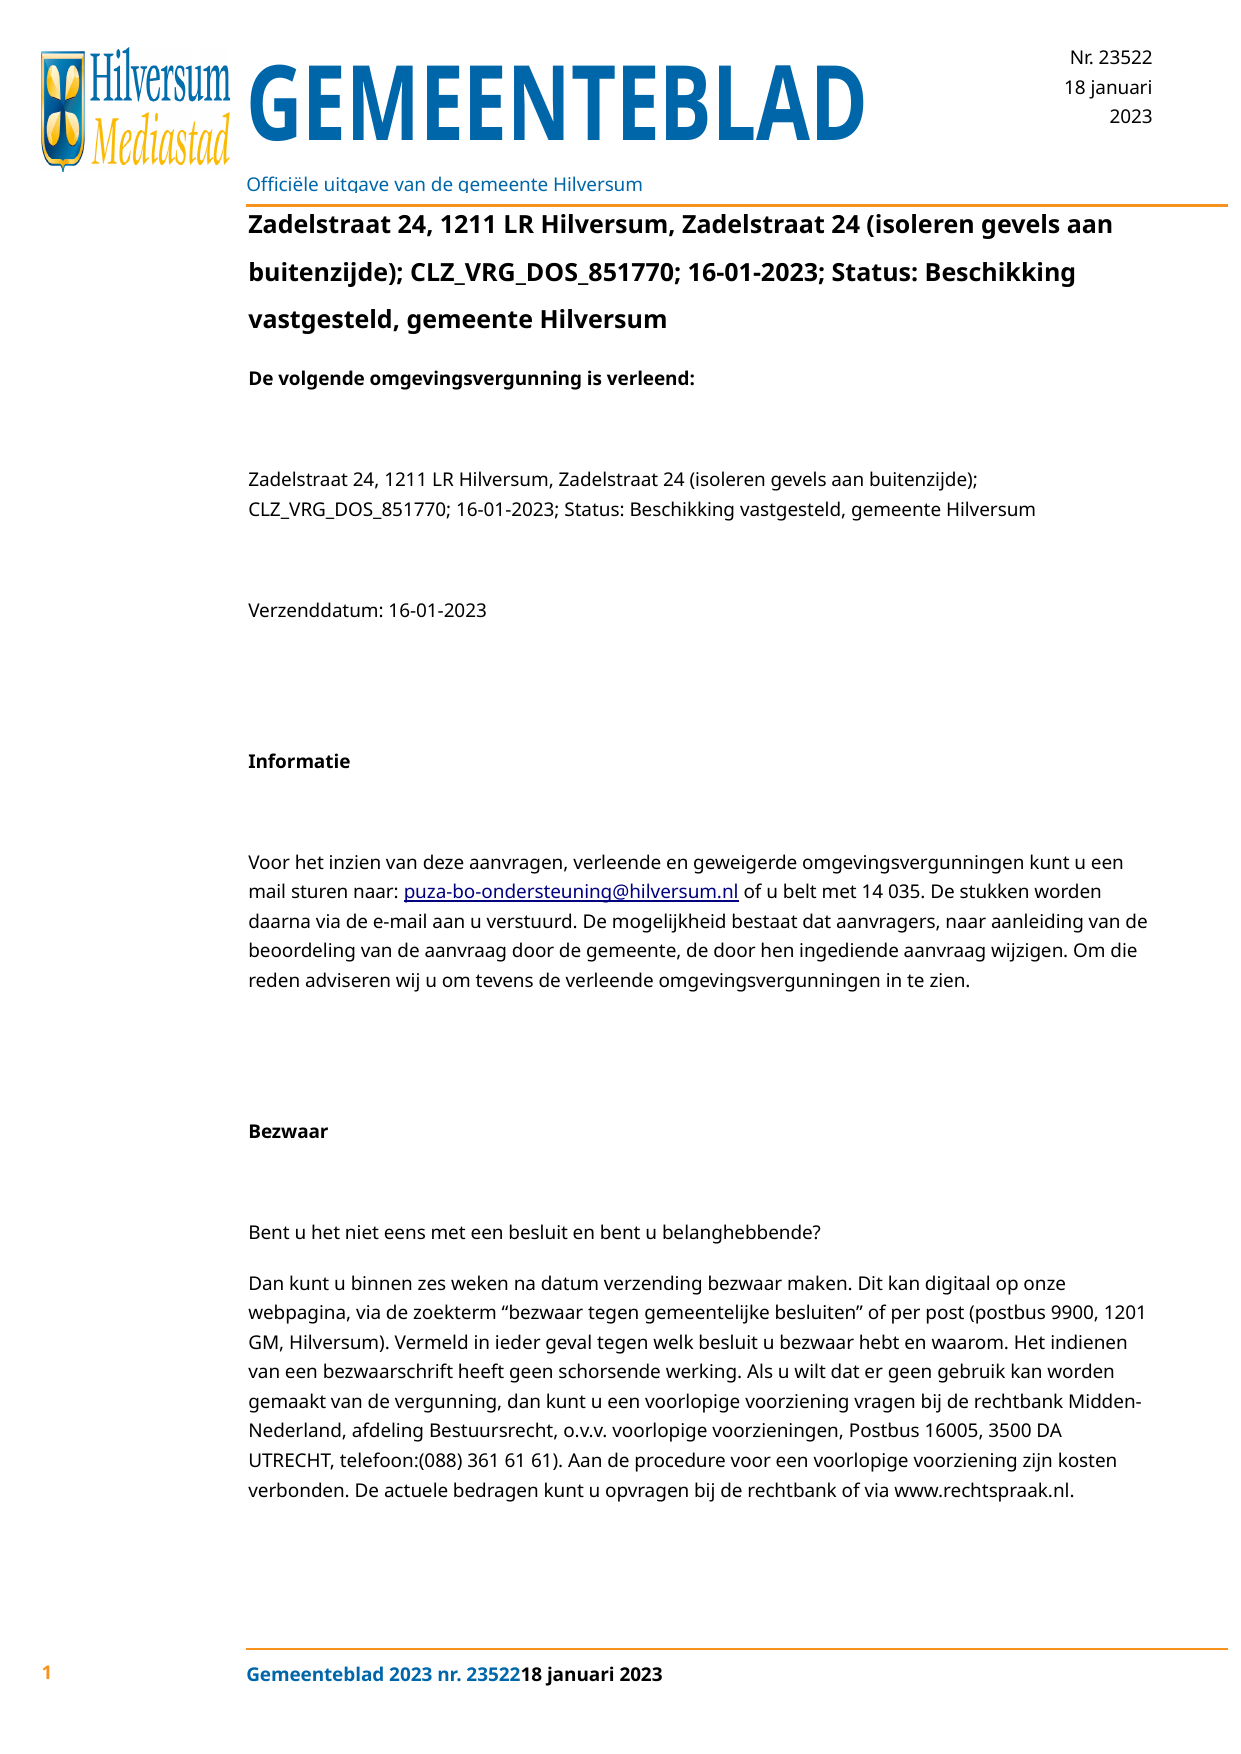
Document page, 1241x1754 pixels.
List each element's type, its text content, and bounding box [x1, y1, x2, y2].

text De volgende omgevingsvergunning is verleend: [248, 366, 1152, 391]
text Bezwaar [248, 1118, 1152, 1144]
text Verzenddatum: 16-01-2023 [248, 597, 1152, 622]
picture [41, 47, 231, 172]
text Bent u het niet eens met een besluit en bent u belanghebbende? [248, 1219, 1152, 1245]
text Zadelstraat 24, 1211 LR Hilversum, Zadelstraat 24 (isoleren gevels aan buitenzijde); CLZ_VRG_DOS_851770; 16-01-2023; Status: Beschikking vastgesteld, gemeente Hilversum [248, 207, 1152, 336]
text Zadelstraat 24, 1211 LR Hilversum, Zadelstraat 24 (isoleren gevels aan buitenzijde); CLZ_VRG_DOS_851770; 16-01-2023; Status: Beschikking vastgesteld, gemeente Hilversum [248, 466, 1152, 522]
text Informatie [248, 748, 1152, 774]
text Dan kunt u binnen zes weken na datum verzending bezwaar maken. Dit kan digitaal op onze webpagina, via de zoekterm “bezwaar tegen gemeentelijke besluiten” of per post (postbus 9900, 1201 GM, Hilversum). Vermeld in ieder geval tegen welk besluit u bezwaar hebt en waarom. Het indienen van een bezwaarschrift heeft geen schorsende werking. Als u wilt dat er geen gebruik kan worden gemaakt van de vergunning, dan kunt u een voorlopige voorziening vragen bij de rechtbank Midden-Nederland, afdeling Bestuursrecht, o.v.v. voorlopige voorzieningen, Postbus 16005, 3500 DA UTRECHT, telefoon:(088) 361 61 61). Aan de procedure voor een voorlopige voorziening zijn kosten verbonden. De actuele bedragen kunt u opvragen bij de rechtbank of via www.rechtspraak.nl. [248, 1270, 1152, 1502]
text Voor het inzien van deze aanvragen, verleende en geweigerde omgevingsvergunningen kunt u een mail sturen naar: puza-bo-ondersteuning@hilversum.nl of u belt met 14 035. De stukken worden daarna via de e-mail aan u verstuurd. De mogelijkheid bestaat dat aanvragers, naar aanleiding van de beoordeling van de aanvraag door de gemeente, de door hen ingediende aanvraag wijzigen. Om die reden adviseren wij u om tevens de verleende omgevingsvergunningen in te zien. [248, 849, 1152, 993]
